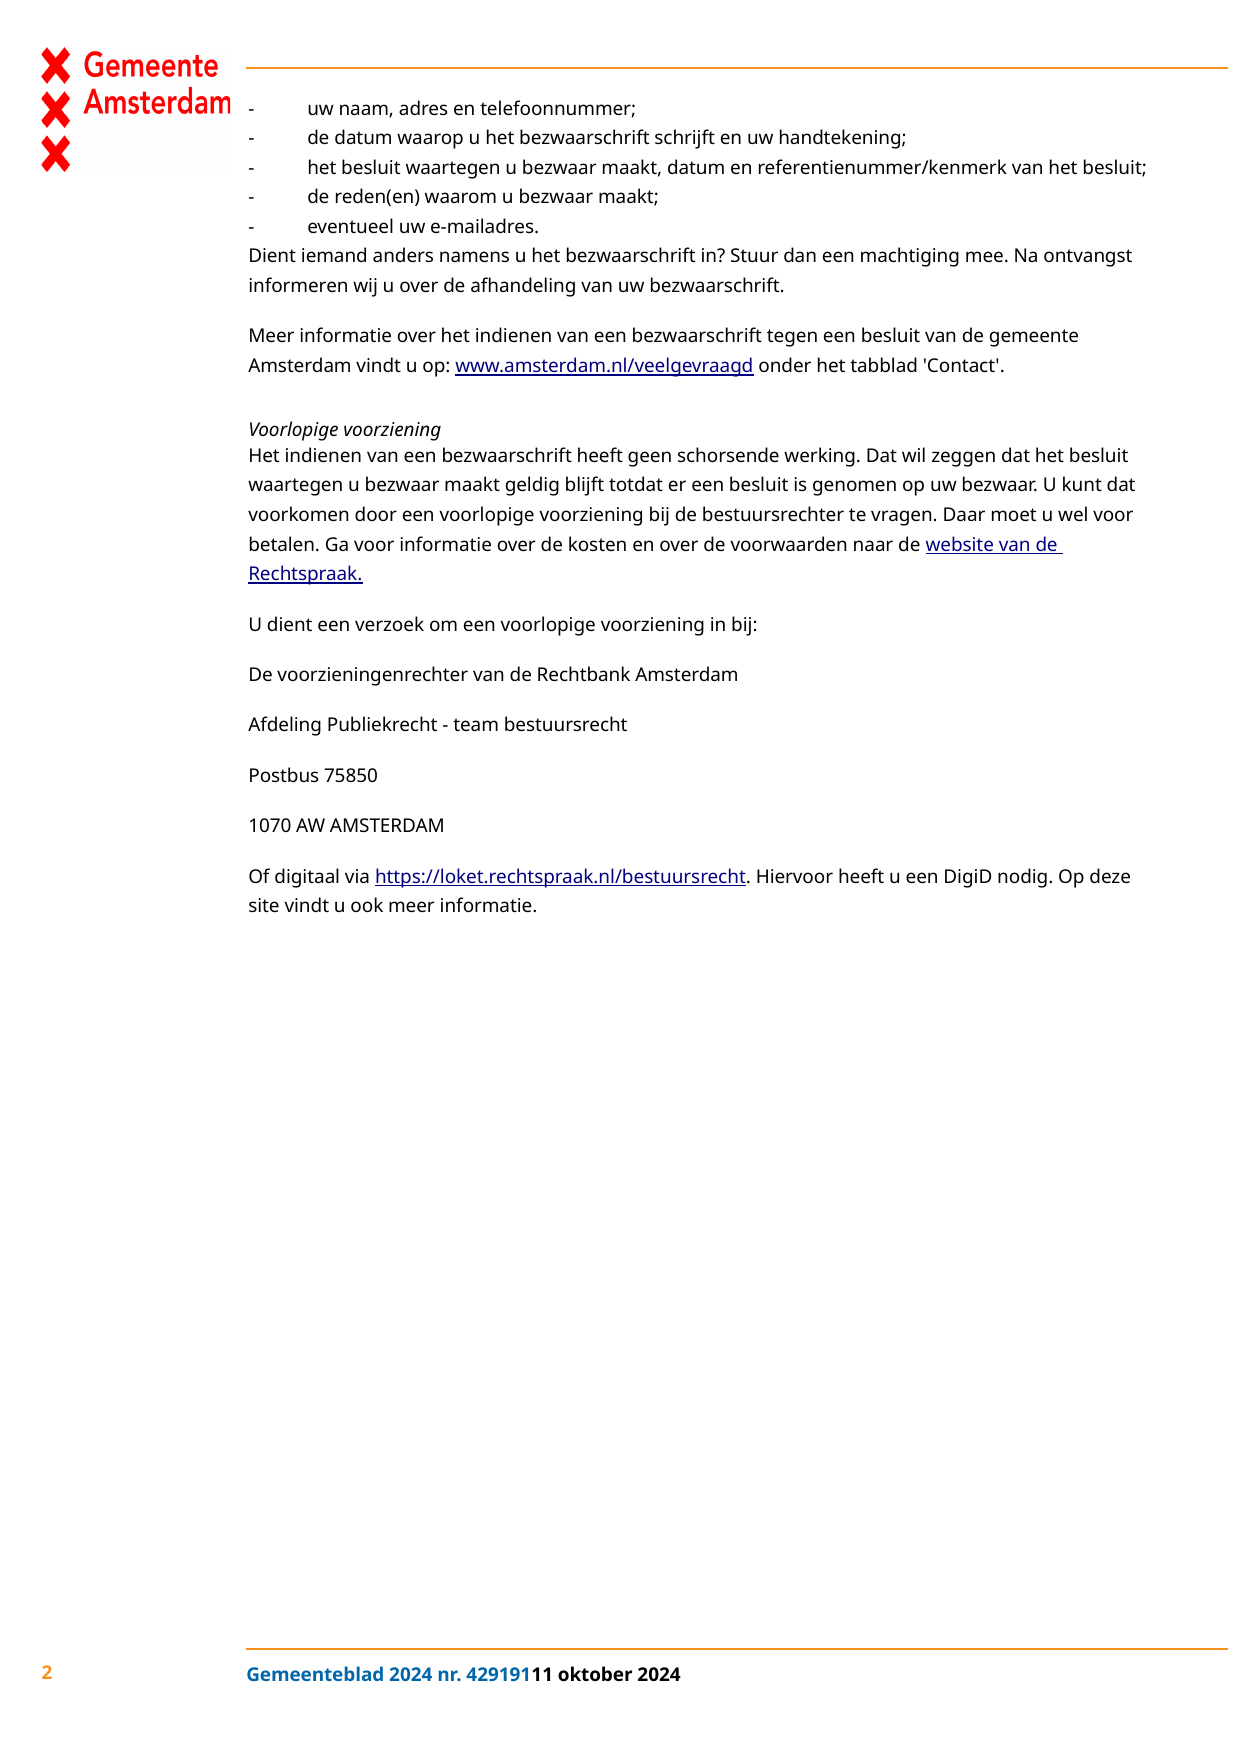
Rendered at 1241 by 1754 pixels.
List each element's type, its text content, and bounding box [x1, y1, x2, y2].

text 1070 AW AMSTERDAM [248, 812, 1152, 838]
text Het indienen van een bezwaarschrift heeft geen schorsende werking. Dat wil zeggen dat het besluit waartegen u bezwaar maakt geldig blijft totdat er een besluit is genomen op uw bezwaar. U kunt dat voorkomen door een voorlopige voorziening bij de bestuursrechter te vragen. Daar moet u wel voor betalen. Ga voor informatie over de kosten en over de voorwaarden naar de website van de Rechtspraak. [248, 442, 1152, 586]
list uw naam, adres en telefoonnummer; [248, 95, 1152, 121]
list eventueel uw e-mailadres. [248, 213, 1152, 239]
text Meer informatie over het indienen van een bezwaarschrift tegen een besluit van de gemeente Amsterdam vindt u op: www.amsterdam.nl/veelgevraagd onder het tabblad 'Contact'. [248, 323, 1152, 378]
text Voorlopige voorziening [248, 416, 1152, 442]
picture [41, 47, 231, 172]
text De voorzieningenrechter van de Rechtbank Amsterdam [248, 661, 1152, 687]
text Postbus 75850 [248, 762, 1152, 788]
text Afdeling Publiekrecht - team bestuursrecht [248, 712, 1152, 737]
list de reden(en) waarom u bezwaar maakt; [248, 183, 1152, 209]
list het besluit waartegen u bezwaar maakt, datum en referentienummer/kenmerk van het besluit; [248, 154, 1152, 180]
list de datum waarop u het bezwaarschrift schrijft en uw handtekening; [248, 124, 1152, 150]
text U dient een verzoek om een voorlopige voorziening in bij: [248, 611, 1152, 636]
text Dient iemand anders namens u het bezwaarschrift in? Stuur dan een machtiging mee. Na ontvangst informeren wij u over de afhandeling van uw bezwaarschrift. [248, 243, 1152, 298]
text Of digitaal via https://loket.rechtspraak.nl/bestuursrecht. Hiervoor heeft u een DigiD nodig. Op deze site vindt u ook meer informatie. [248, 863, 1152, 918]
